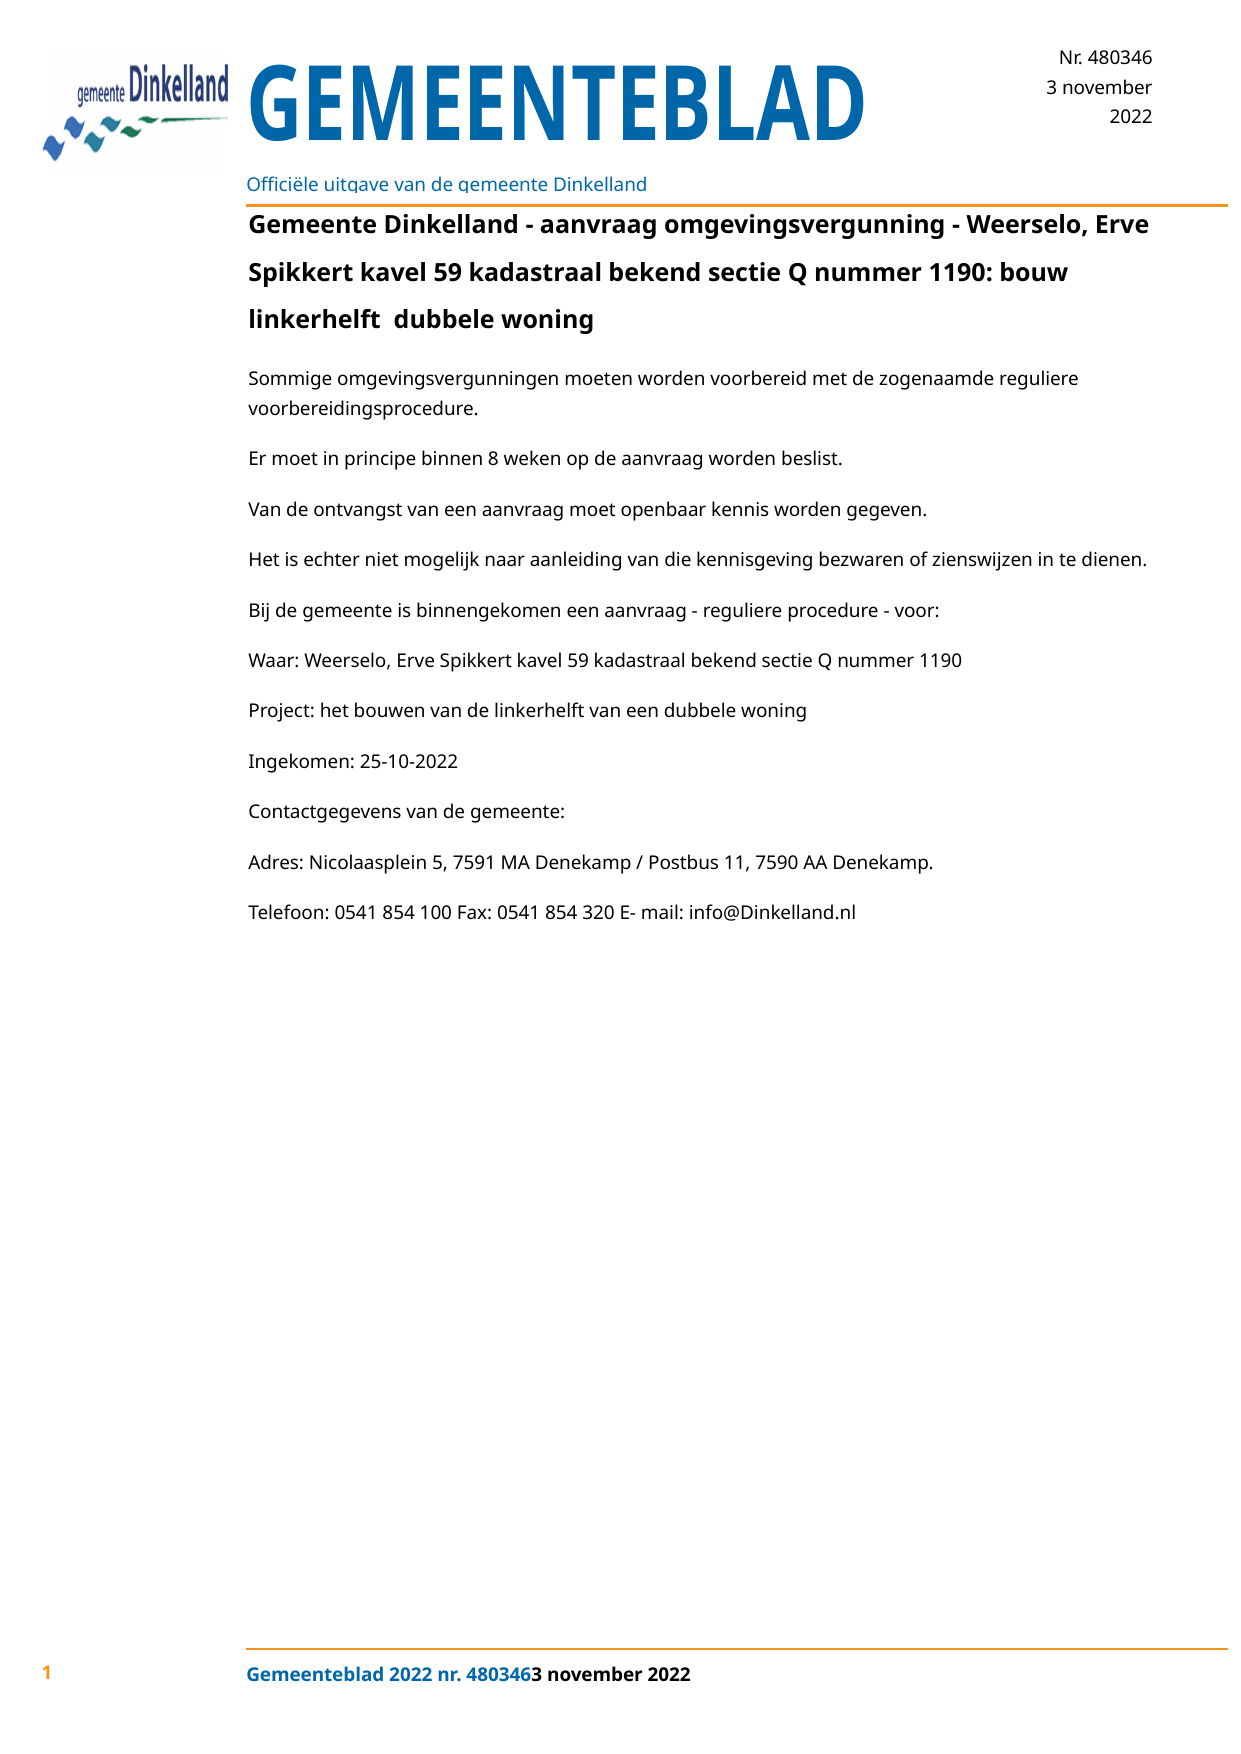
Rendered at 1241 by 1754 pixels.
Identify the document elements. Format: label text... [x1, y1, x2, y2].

text Waar: Weerselo, Erve Spikkert kavel 59 kadastraal bekend sectie Q nummer 1190 [248, 647, 1152, 673]
text Adres: Nicolaasplein 5, 7591 MA Denekamp / Postbus 11, 7590 AA Denekamp. [248, 849, 1152, 874]
text Telefoon: 0541 854 100 Fax: 0541 854 320 E- mail: info@Dinkelland.nl [248, 899, 1152, 925]
text Sommige omgevingsvergunningen moeten worden voorbereid met de zogenaamde reguliere voorbereidingsprocedure. [248, 366, 1152, 421]
picture [41, 47, 231, 172]
text Ingekomen: 25-10-2022 [248, 748, 1152, 774]
text Bij de gemeente is binnengekomen een aanvraag - reguliere procedure - voor: [248, 597, 1152, 622]
text Het is echter niet mogelijk naar aanleiding van die kennisgeving bezwaren of zienswijzen in te dienen. [248, 546, 1152, 572]
text Project: het bouwen van de linkerhelft van een dubbele woning [248, 698, 1152, 723]
text Er moet in principe binnen 8 weken op de aanvraag worden beslist. [248, 446, 1152, 471]
text Van de ontvangst van een aanvraag moet openbaar kennis worden gegeven. [248, 496, 1152, 522]
text Gemeente Dinkelland - aanvraag omgevingsvergunning - Weerselo, Erve Spikkert kavel 59 kadastraal bekend sectie Q nummer 1190: bouw linkerhelft dubbele woning [248, 207, 1152, 336]
text Contactgegevens van de gemeente: [248, 798, 1152, 824]
